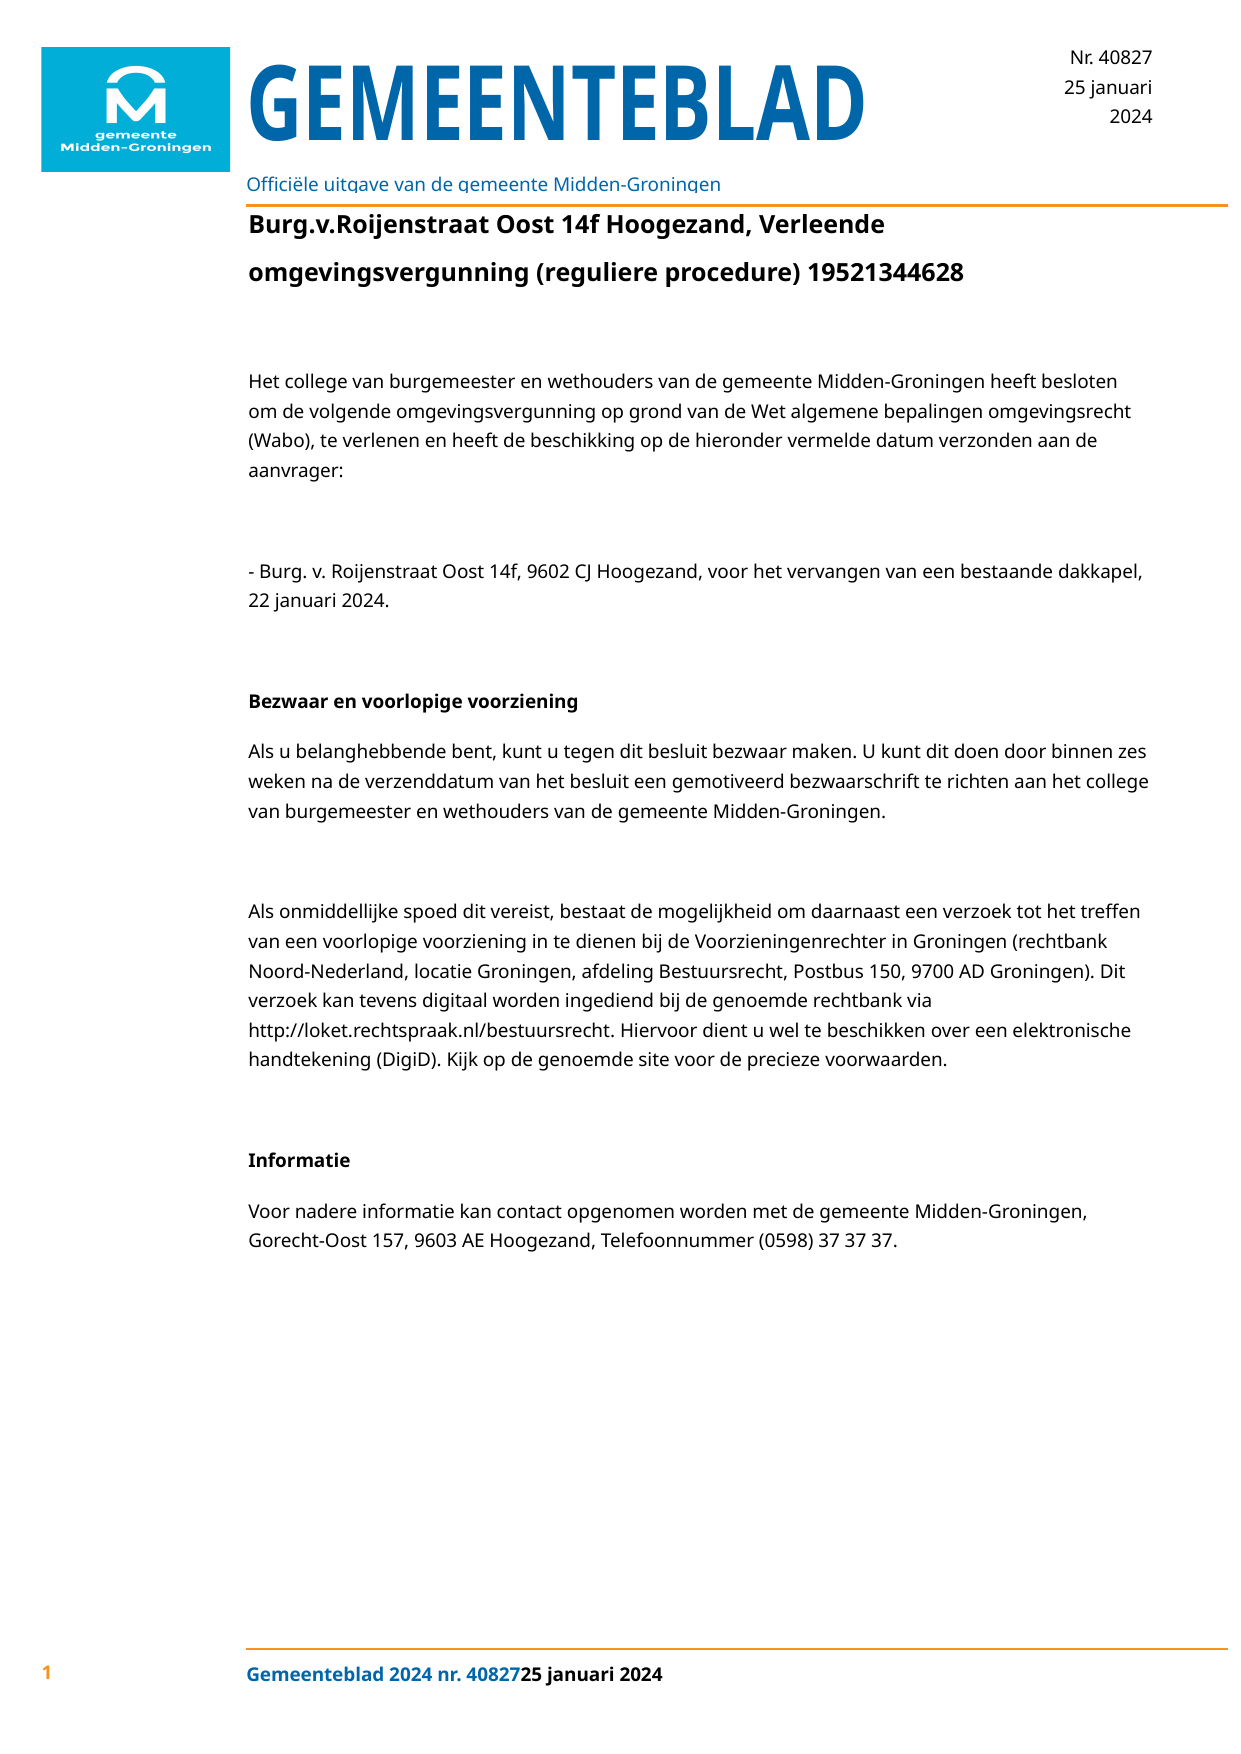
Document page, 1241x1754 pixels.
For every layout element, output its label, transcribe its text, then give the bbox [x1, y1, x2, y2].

text - Burg. v. Roijenstraat Oost 14f, 9602 CJ Hoogezand, voor het vervangen van een bestaande dakkapel, 22 januari 2024. [248, 558, 1152, 613]
text Voor nadere informatie kan contact opgenomen worden met de gemeente Midden-Groningen, Gorecht-Oost 157, 9603 AE Hoogezand, Telefoonnummer (0598) 37 37 37. [248, 1198, 1152, 1253]
text Informatie [248, 1147, 1152, 1173]
picture [107, 89, 165, 122]
text Burg.v.Roijenstraat Oost 14f Hoogezand, Verleende omgevingsvergunning (reguliere procedure) 19521344628 [248, 207, 1152, 288]
text Bezwaar en voorlopige voorziening [248, 688, 1152, 714]
picture [184, 146, 190, 153]
text Als onmiddellijke spoed dit vereist, bestaat de mogelijkheid om daarnaast een verzoek tot het treffen van een voorlopige voorziening in te dienen bij de Voorzieningenrechter in Groningen (rechtbank Noord-Nederland, locatie Groningen, afdeling Bestuursrecht, Postbus 150, 9700 AD Groningen). Dit verzoek kan tevens digitaal worden ingediend bij de genoemde rechtbank via http://loket.rechtspraak.nl/bestuursrecht. Hiervoor dient u wel te beschikken over een elektronische handtekening (DigiD). Kijk op de genoemde site voor de precieze voorwaarden. [248, 899, 1152, 1072]
text Als u belanghebbende bent, kunt u tegen dit besluit bezwaar maken. U kunt dit doen door binnen zes weken na de verzenddatum van het besluit een gemotiveerd bezwaarschrift te richten aan het college van burgemeester en wethouders van de gemeente Midden-Groningen. [248, 739, 1152, 824]
picture [108, 66, 164, 82]
text Het college van burgemeester en wethouders van de gemeente Midden-Groningen heeft besloten om de volgende omgevingsvergunning op grond van de Wet algemene bepalingen omgevingsrecht (Wabo), te verlenen en heeft de beschikking op de hieronder vermelde datum verzonden aan de aanvrager: [248, 368, 1152, 483]
